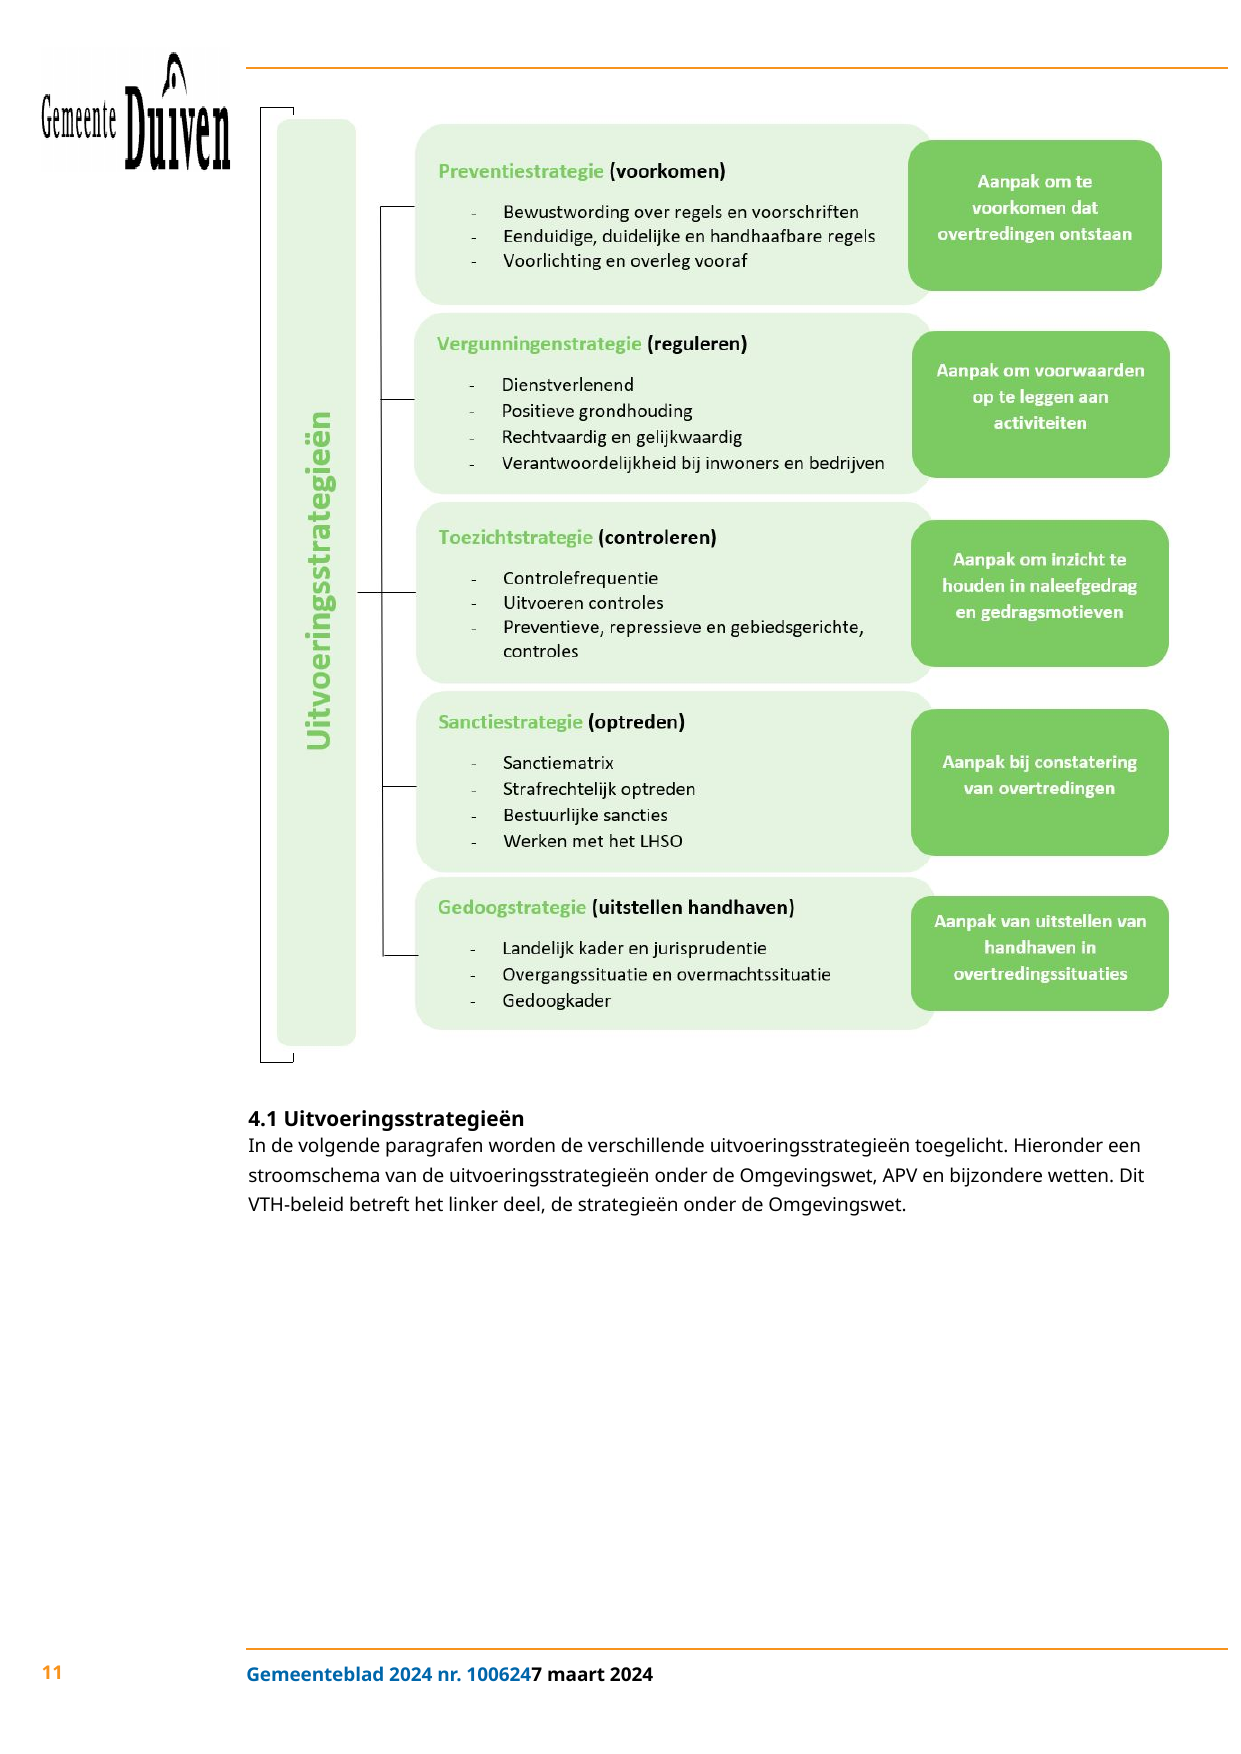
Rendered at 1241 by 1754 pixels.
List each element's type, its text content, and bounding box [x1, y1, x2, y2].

text In de volgende paragrafen worden de verschillende uitvoeringsstrategieën toegelicht. Hieronder een stroomschema van de uitvoeringsstrategieën onder de Omgevingswet, APV en bijzondere wetten. Dit VTH-beleid betreft het linker deel, de strategieën onder de Omgevingswet. [248, 1132, 1152, 1217]
picture [41, 47, 231, 172]
picture [268, 115, 1173, 1053]
text 4.1 Uitvoeringsstrategieën [248, 1104, 1152, 1132]
